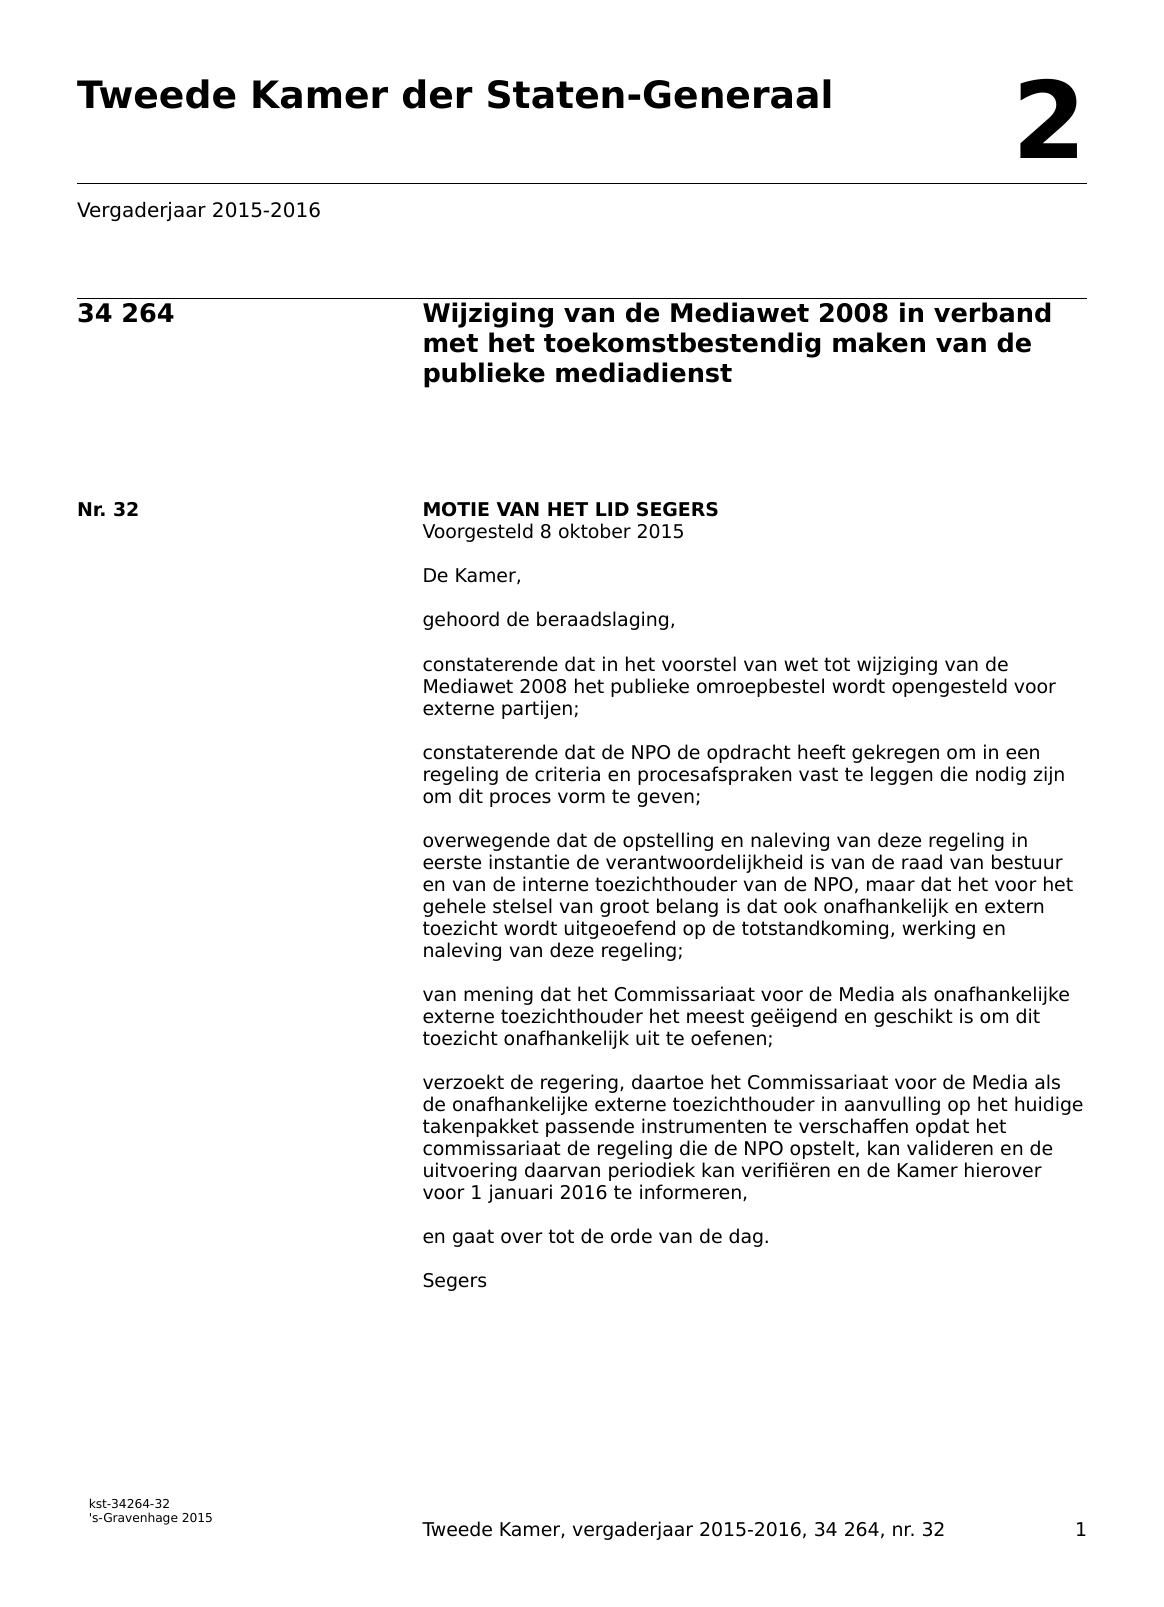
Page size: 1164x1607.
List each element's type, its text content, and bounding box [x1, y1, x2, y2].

text en gaat over tot de orde van de dag. [422, 1226, 1087, 1248]
subtitle Nr. 32 MOTIE VAN HET LID SEGERS [77, 499, 1087, 521]
table_header 2 [886, 59, 1087, 183]
text kst-34264-32 [88, 1497, 323, 1511]
text 's-Gravenhage 2015 [88, 1511, 323, 1525]
text overwegende dat de opstelling en naleving van deze regeling in eerste instantie de verantwoordelijkheid is van de raad van bestuur en van de interne toezichthouder van de NPO, maar dat het voor het gehele stelsel van groot belang is dat ook onafhankelijk en extern toezicht wordt uitgeoefend op de totstandkoming, werking en naleving van deze regeling; [422, 830, 1087, 962]
text verzoekt de regering, daartoe het Commissariaat voor de Media als de onafhankelijke externe toezichthouder in aanvulling op het huidige takenpakket passende instrumenten te verschaffen opdat het commissariaat de regeling die de NPO opstelt, kan valideren en de uitvoering daarvan periodiek kan verifiëren en de Kamer hierover voor 1 januari 2016 te informeren, [422, 1072, 1087, 1204]
subtitle 34 264 Wijziging van de Mediawet 2008 in verband met het toekomstbestendig maken van de publieke mediadienst [77, 299, 1087, 388]
text constaterende dat de NPO de opdracht heeft gekregen om in een regeling de criteria en procesafspraken vast te leggen die nodig zijn om dit proces vorm te geven; [422, 742, 1087, 808]
text Voorgesteld 8 oktober 2015 [422, 521, 1087, 543]
text van mening dat het Commissariaat voor de Media als onafhankelijke externe toezichthouder het meest geëigend en geschikt is om dit toezicht onafhankelijk uit te oefenen; [422, 984, 1087, 1050]
text Segers [422, 1270, 1087, 1292]
table_header Tweede Kamer der Staten-Generaal [77, 59, 886, 183]
text gehoord de beraadslaging, [422, 609, 1087, 631]
text constaterende dat in het voorstel van wet tot wijziging van de Mediawet 2008 het publieke omroepbestel wordt opengesteld voor externe partijen; [422, 653, 1087, 719]
table_cell Vergaderjaar 2015-2016 [77, 184, 1087, 298]
text De Kamer, [422, 565, 1087, 587]
